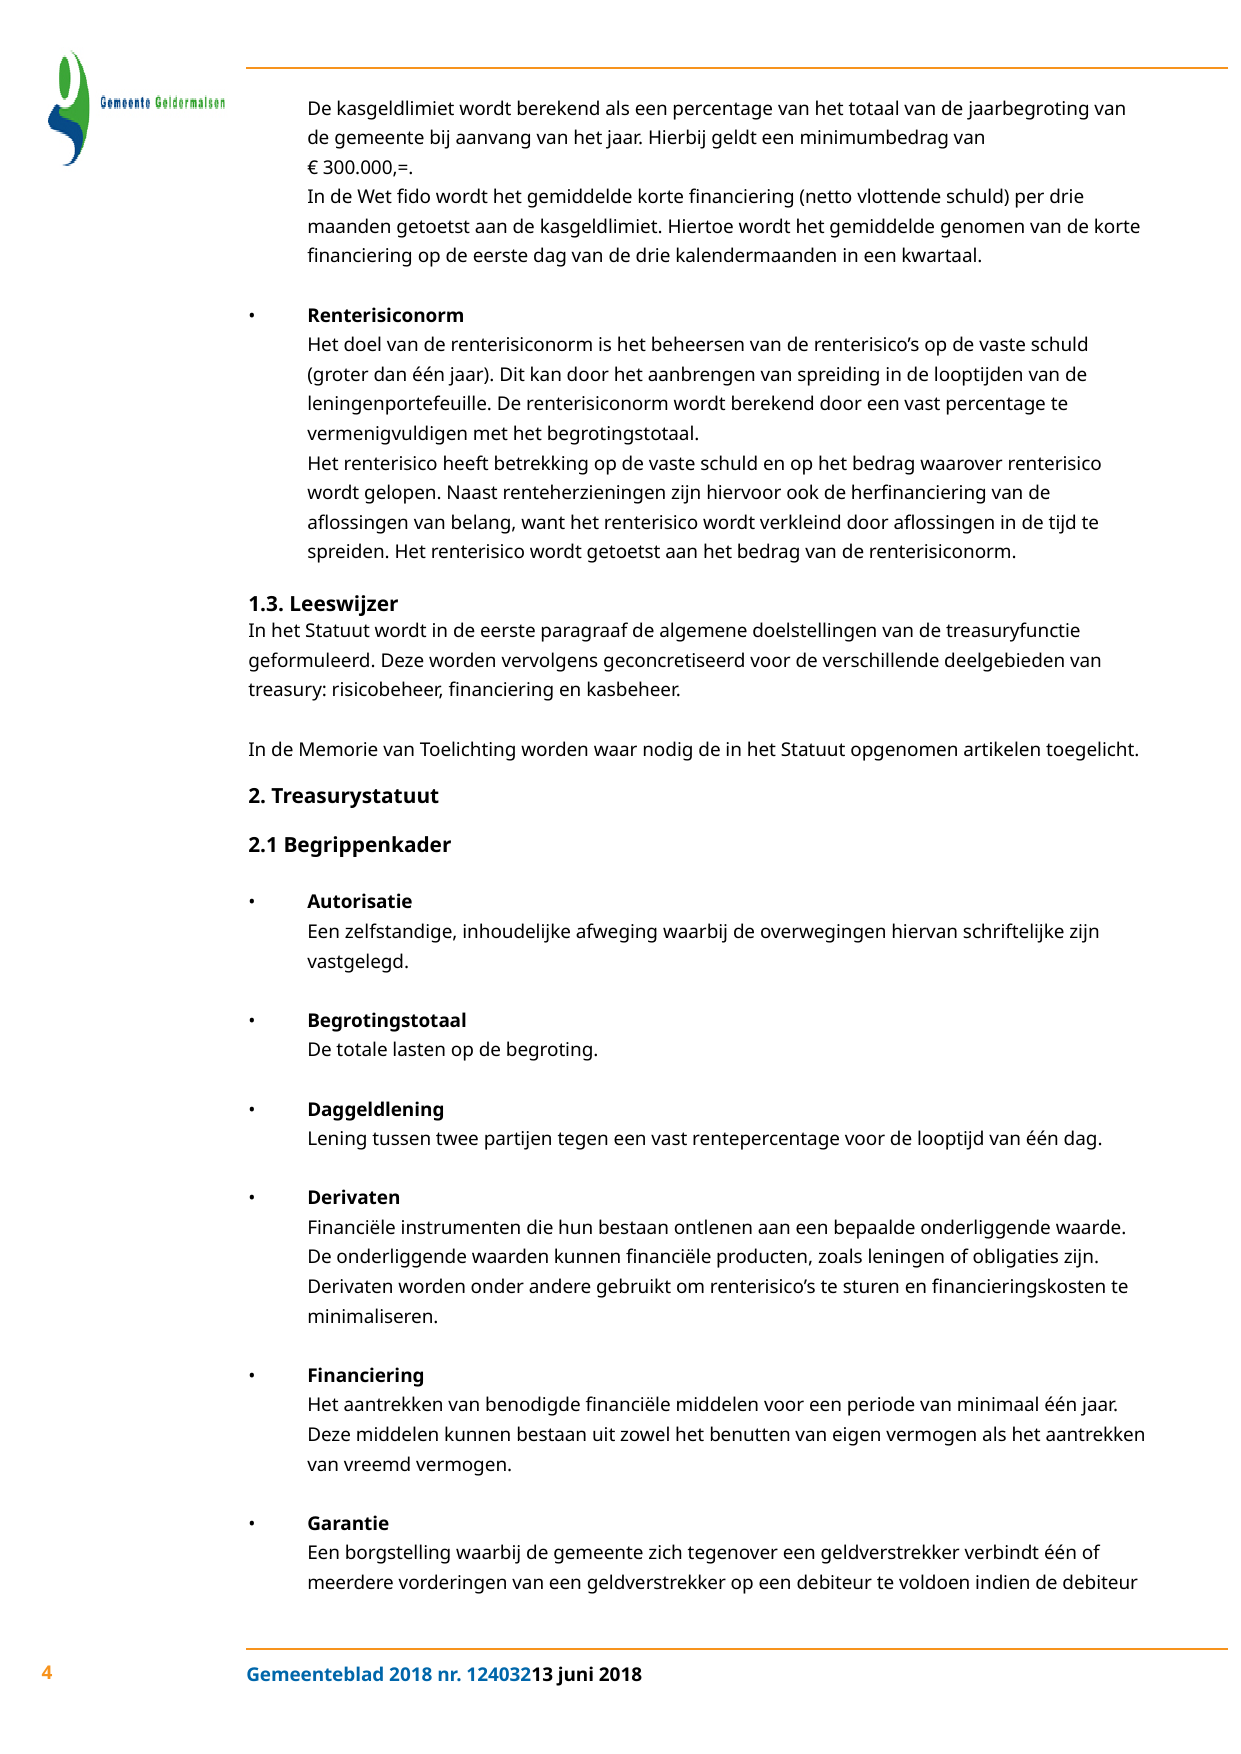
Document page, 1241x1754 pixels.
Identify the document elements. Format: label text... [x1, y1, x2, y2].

text In het Statuut wordt in de eerste paragraaf de algemene doelstellingen van de treasuryfunctie geformuleerd. Deze worden vervolgens geconcretiseerd voor de verschillende deelgebieden van treasury: risicobeheer, financiering en kasbeheer. [248, 617, 1152, 702]
text 2. Treasurystatuut [248, 781, 1152, 810]
list Financiële instrumenten die hun bestaan ontlenen aan een bepaalde onderliggende waarde. De onderliggende waarden kunnen financiële producten, zoals leningen of obligaties zijn. Derivaten worden onder andere gebruikt om renterisico’s te sturen en financieringskosten te minimaliseren. [248, 1214, 1152, 1328]
list De totale lasten op de begroting. [248, 1037, 1152, 1062]
text 2.1 Begrippenkader [248, 831, 1152, 859]
list Financiering [248, 1362, 1152, 1388]
text In de Memorie van Toelichting worden waar nodig de in het Statuut opgenomen artikelen toegelicht. [248, 736, 1152, 761]
list In de Wet fido wordt het gemiddelde korte financiering (netto vlottende schuld) per drie maanden getoetst aan de kasgeldlimiet. Hiertoe wordt het gemiddelde genomen van de korte financiering op de eerste dag van de drie kalendermaanden in een kwartaal. [248, 183, 1152, 268]
list Autorisatie [248, 889, 1152, 914]
list Garantie [248, 1510, 1152, 1536]
list Het doel van de renterisiconorm is het beheersen van de renterisico’s op de vaste schuld (groter dan één jaar). Dit kan door het aanbrengen van spreiding in de looptijden van de leningenportefeuille. De renterisiconorm wordt berekend door een vast percentage te vermenigvuldigen met het begrotingstotaal. [248, 331, 1152, 446]
list Lening tussen twee partijen tegen een vast rentepercentage voor de looptijd van één dag. [248, 1125, 1152, 1151]
list Derivaten [248, 1184, 1152, 1210]
list Een borgstelling waarbij de gemeente zich tegenover een geldverstrekker verbindt één of meerdere vorderingen van een geldverstrekker op een debiteur te voldoen indien de debiteur [248, 1539, 1152, 1595]
list De kasgeldlimiet wordt berekend als een percentage van het totaal van de jaarbegroting van de gemeente bij aanvang van het jaar. Hierbij geldt een minimumbedrag van [248, 95, 1152, 150]
list Begrotingstotaal [248, 1007, 1152, 1033]
picture [41, 47, 231, 172]
list Een zelfstandige, inhoudelijke afweging waarbij de overwegingen hiervan schriftelijke zijn vastgelegd. [248, 918, 1152, 973]
list Renterisiconorm [248, 302, 1152, 328]
text 1.3. Leeswijzer [248, 589, 1152, 617]
list Het renterisico heeft betrekking op de vaste schuld en op het bedrag waarover renterisico wordt gelopen. Naast renteherzieningen zijn hiervoor ook de herfinanciering van de aflossingen van belang, want het renterisico wordt verkleind door aflossingen in de tijd te spreiden. Het renterisico wordt getoetst aan het bedrag van de renterisiconorm. [248, 450, 1152, 564]
list € 300.000,=. [248, 154, 1152, 180]
list Daggeldlening [248, 1096, 1152, 1121]
list Het aantrekken van benodigde financiële middelen voor een periode van minimaal één jaar. Deze middelen kunnen bestaan uit zowel het benutten van eigen vermogen als het aantrekken van vreemd vermogen. [248, 1392, 1152, 1476]
